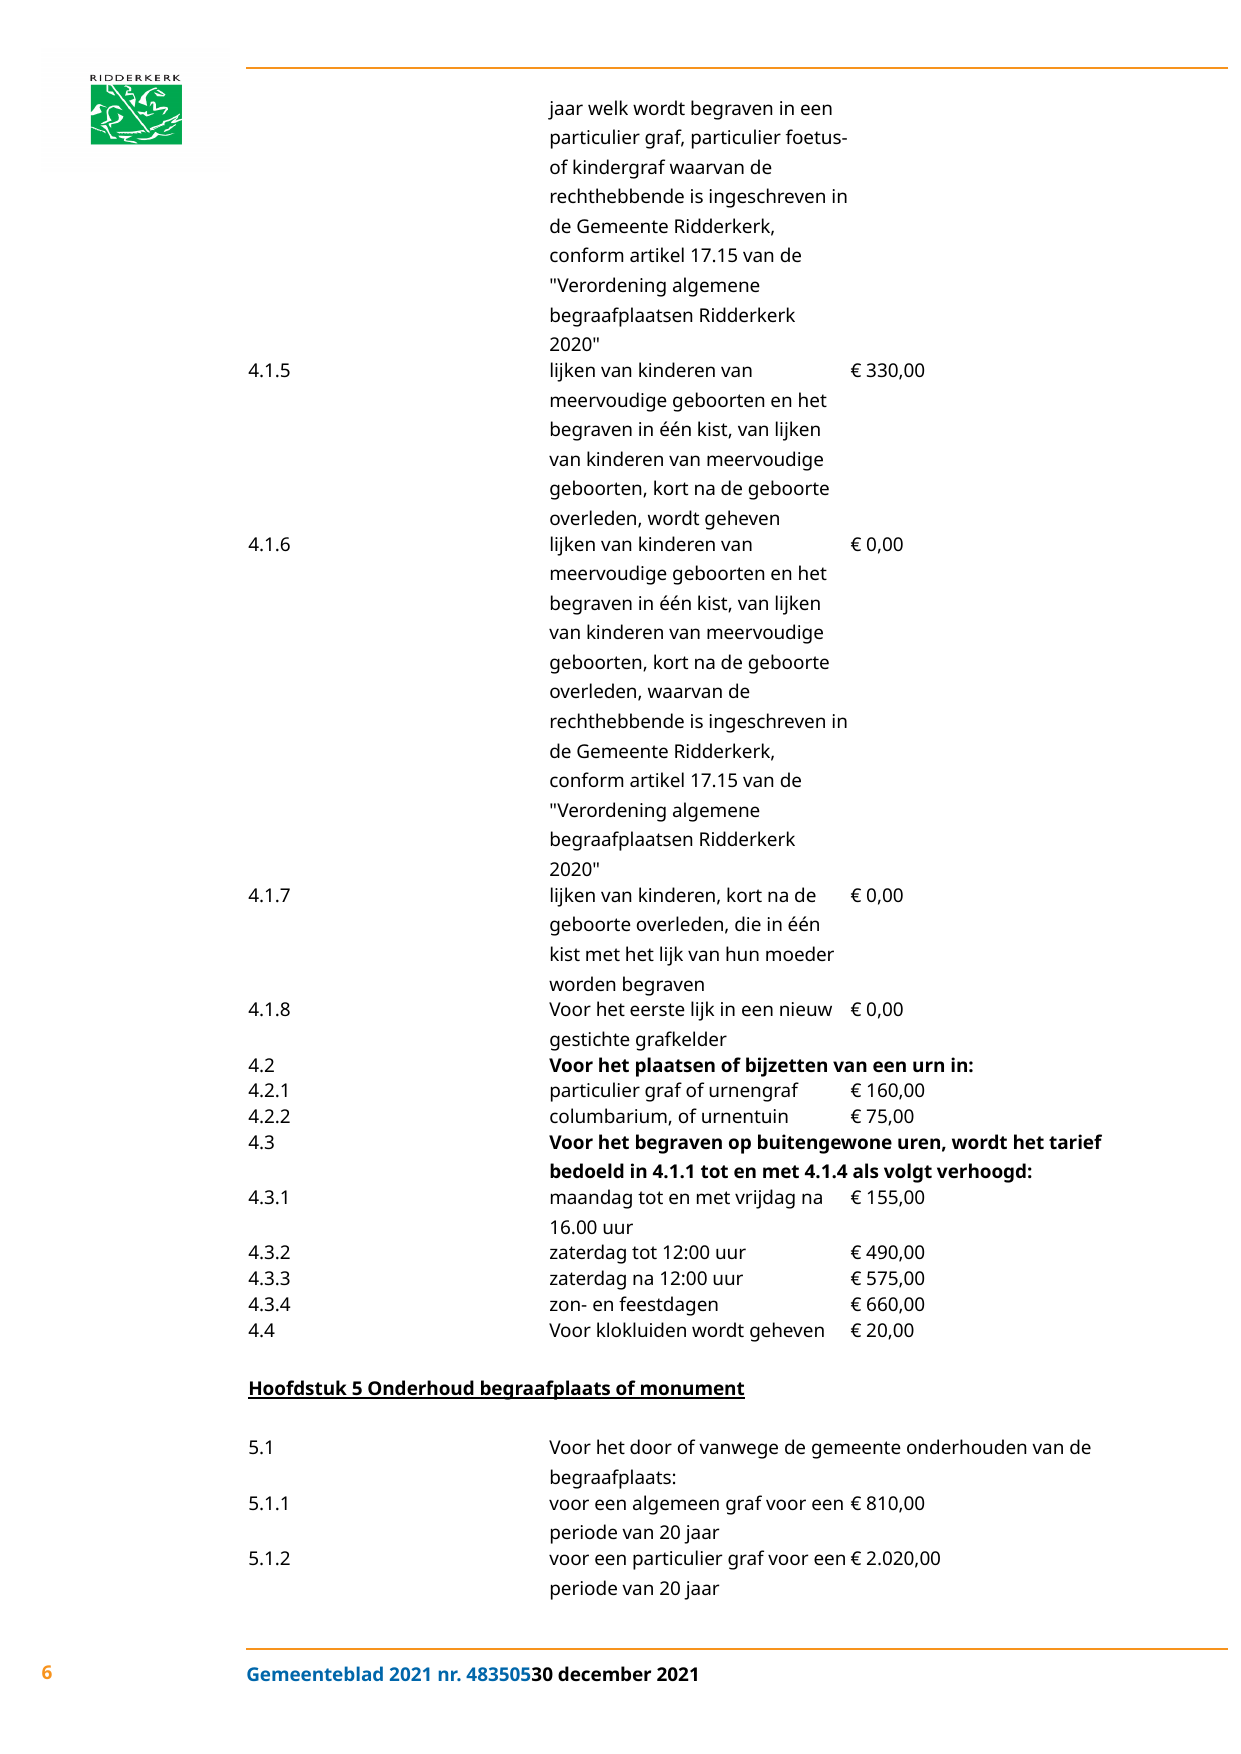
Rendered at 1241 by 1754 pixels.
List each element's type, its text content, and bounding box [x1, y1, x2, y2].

table_cell zaterdag tot 12:00 uur [549, 1240, 850, 1265]
table_cell € 155,00 [850, 1184, 1152, 1239]
table_cell 4.3 [248, 1129, 549, 1184]
text Hoofdstuk 5 Onderhoud begraafplaats of monument [248, 1375, 1152, 1401]
table_cell € 20,00 [850, 1317, 1152, 1342]
table_cell € 75,00 [850, 1103, 1152, 1129]
table_cell € 490,00 [850, 1240, 1152, 1265]
table_cell particulier graf of urnengraf [549, 1078, 850, 1103]
table_cell 4.3.1 [248, 1184, 549, 1239]
table_cell € 575,00 [850, 1265, 1152, 1291]
table_cell voor een particulier graf voor een periode van 20 jaar [549, 1545, 850, 1601]
table_header Voor het door of vanwege de gemeente onderhouden van de begraafplaats: [549, 1435, 1152, 1490]
table_header 5.1 [248, 1435, 549, 1490]
table_cell 5.1.2 [248, 1545, 549, 1601]
table_cell 4.2 [248, 1052, 549, 1077]
picture [41, 47, 231, 172]
table_cell 5.1.1 [248, 1490, 549, 1545]
table_cell zaterdag na 12:00 uur [549, 1265, 850, 1291]
table_cell € 2.020,00 [850, 1545, 1152, 1601]
table_cell jaar welk wordt begraven in een particulier graf, particulier foetus- of kindergraf waarvan de rechthebbende is ingeschreven in de Gemeente Ridderkerk, conform artikel 17.15 van de "Verordening algemene begraafplaatsen Ridderkerk 2020" [549, 95, 850, 357]
table_cell 4.1.7 [248, 882, 549, 996]
table_cell € 330,00 [850, 357, 1152, 531]
table_cell € 160,00 [850, 1078, 1152, 1103]
table_cell 4.3.3 [248, 1265, 549, 1291]
table_cell 4.2.1 [248, 1078, 549, 1103]
table_cell maandag tot en met vrijdag na 16.00 uur [549, 1184, 850, 1239]
table_cell 4.2.2 [248, 1103, 549, 1129]
table_cell [850, 95, 1152, 357]
table_cell lijken van kinderen, kort na de geboorte overleden, die in één kist met het lijk van hun moeder worden begraven [549, 882, 850, 996]
table_cell € 0,00 [850, 531, 1152, 882]
table_cell zon- en feestdagen [549, 1291, 850, 1317]
table_cell 4.3.2 [248, 1240, 549, 1265]
table_cell € 660,00 [850, 1291, 1152, 1317]
table_cell € 0,00 [850, 996, 1152, 1052]
table_cell lijken van kinderen van meervoudige geboorten en het begraven in één kist, van lijken van kinderen van meervoudige geboorten, kort na de geboorte overleden, waarvan de rechthebbende is ingeschreven in de Gemeente Ridderkerk, conform artikel 17.15 van de "Verordening algemene begraafplaatsen Ridderkerk 2020" [549, 531, 850, 882]
table_cell 4.1.8 [248, 996, 549, 1052]
table_cell Voor het eerste lijk in een nieuw gestichte grafkelder [549, 996, 850, 1052]
table_cell Voor klokluiden wordt geheven [549, 1317, 850, 1342]
table_cell 4.1.5 [248, 357, 549, 531]
table_cell 4.4 [248, 1317, 549, 1342]
table_cell 4.1.6 [248, 531, 549, 882]
table_cell lijken van kinderen van meervoudige geboorten en het begraven in één kist, van lijken van kinderen van meervoudige geboorten, kort na de geboorte overleden, wordt geheven [549, 357, 850, 531]
table_cell Voor het plaatsen of bijzetten van een urn in: [549, 1052, 1152, 1077]
table_cell 4.3.4 [248, 1291, 549, 1317]
table_cell € 0,00 [850, 882, 1152, 996]
table_cell Voor het begraven op buitengewone uren, wordt het tarief bedoeld in 4.1.1 tot en met 4.1.4 als volgt verhoogd: [549, 1129, 1152, 1184]
table_cell columbarium, of urnentuin [549, 1103, 850, 1129]
table_cell voor een algemeen graf voor een periode van 20 jaar [549, 1490, 850, 1545]
table_cell € 810,00 [850, 1490, 1152, 1545]
table_cell [248, 95, 549, 357]
